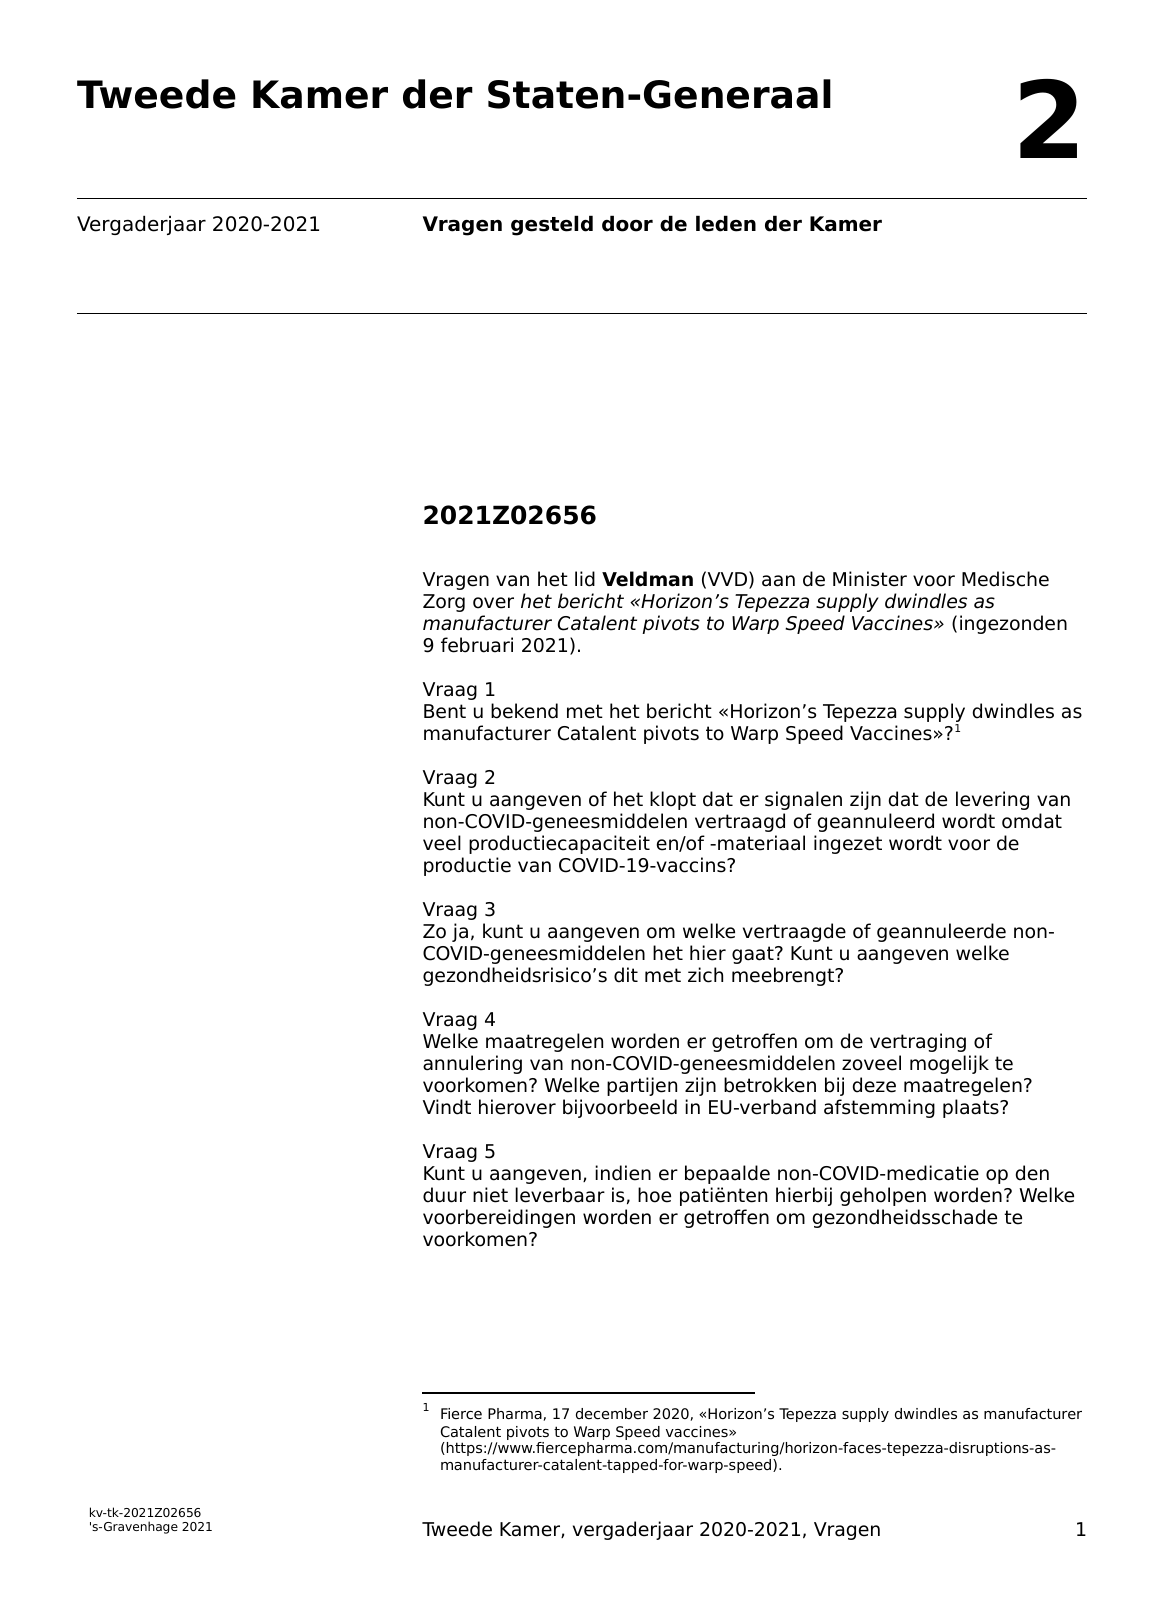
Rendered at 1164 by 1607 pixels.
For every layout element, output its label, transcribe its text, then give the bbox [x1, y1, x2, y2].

text Vraag 5 [422, 1141, 1087, 1163]
table_cell Vergaderjaar 2020-2021 [77, 199, 422, 313]
text Zo ja, kunt u aangeven om welke vertraagde of geannuleerde non-COVID-geneesmiddelen het hier gaat? Kunt u aangeven welke gezondheidsrisico’s dit met zich meebrengt? [422, 921, 1087, 987]
text Kunt u aangeven, indien er bepaalde non-COVID-medicatie op den duur niet leverbaar is, hoe patiënten hierbij geholpen worden? Welke voorbereidingen worden er getroffen om gezondheidsschade te voorkomen? [422, 1163, 1087, 1251]
text Vraag 2 [422, 767, 1087, 789]
text Vraag 4 [422, 1009, 1087, 1031]
text 2021Z02656 [422, 501, 1087, 531]
table_cell Vragen gesteld door de leden der Kamer [422, 199, 1087, 313]
table_header 2 [886, 59, 1087, 198]
text Fierce Pharma, 17 december 2020, «Horizon’s Tepezza supply dwindles as manufacturer Catalent pivots to Warp Speed vaccines» (https://www.fiercepharma.com/manufacturing/horizon-faces-tepezza-disruptions-as-manufacturer-catalent-tapped-for-warp-speed). [422, 1402, 1087, 1474]
text Kunt u aangeven of het klopt dat er signalen zijn dat de levering van non-COVID-geneesmiddelen vertraagd of geannuleerd wordt omdat veel productiecapaciteit en/of -materiaal ingezet wordt voor de productie van COVID-19-vaccins? [422, 789, 1087, 877]
text 's-Gravenhage 2021 [88, 1520, 323, 1534]
text Welke maatregelen worden er getroffen om de vertraging of annulering van non-COVID-geneesmiddelen zoveel mogelijk te voorkomen? Welke partijen zijn betrokken bij deze maatregelen? Vindt hierover bijvoorbeeld in EU-verband afstemming plaats? [422, 1031, 1087, 1119]
text Vraag 1 [422, 679, 1087, 701]
text kv-tk-2021Z02656 [88, 1506, 323, 1520]
text Vraag 3 [422, 899, 1087, 921]
text Bent u bekend met het bericht «Horizon’s Tepezza supply dwindles as manufacturer Catalent pivots to Warp Speed Vaccines»? [422, 701, 1087, 745]
table_header Tweede Kamer der Staten-Generaal [77, 59, 886, 198]
text Vragen van het lid Veldman (VVD) aan de Minister voor Medische Zorg over het bericht «Horizon’s Tepezza supply dwindles as manufacturer Catalent pivots to Warp Speed Vaccines» (ingezonden 9 februari 2021). [422, 569, 1087, 657]
